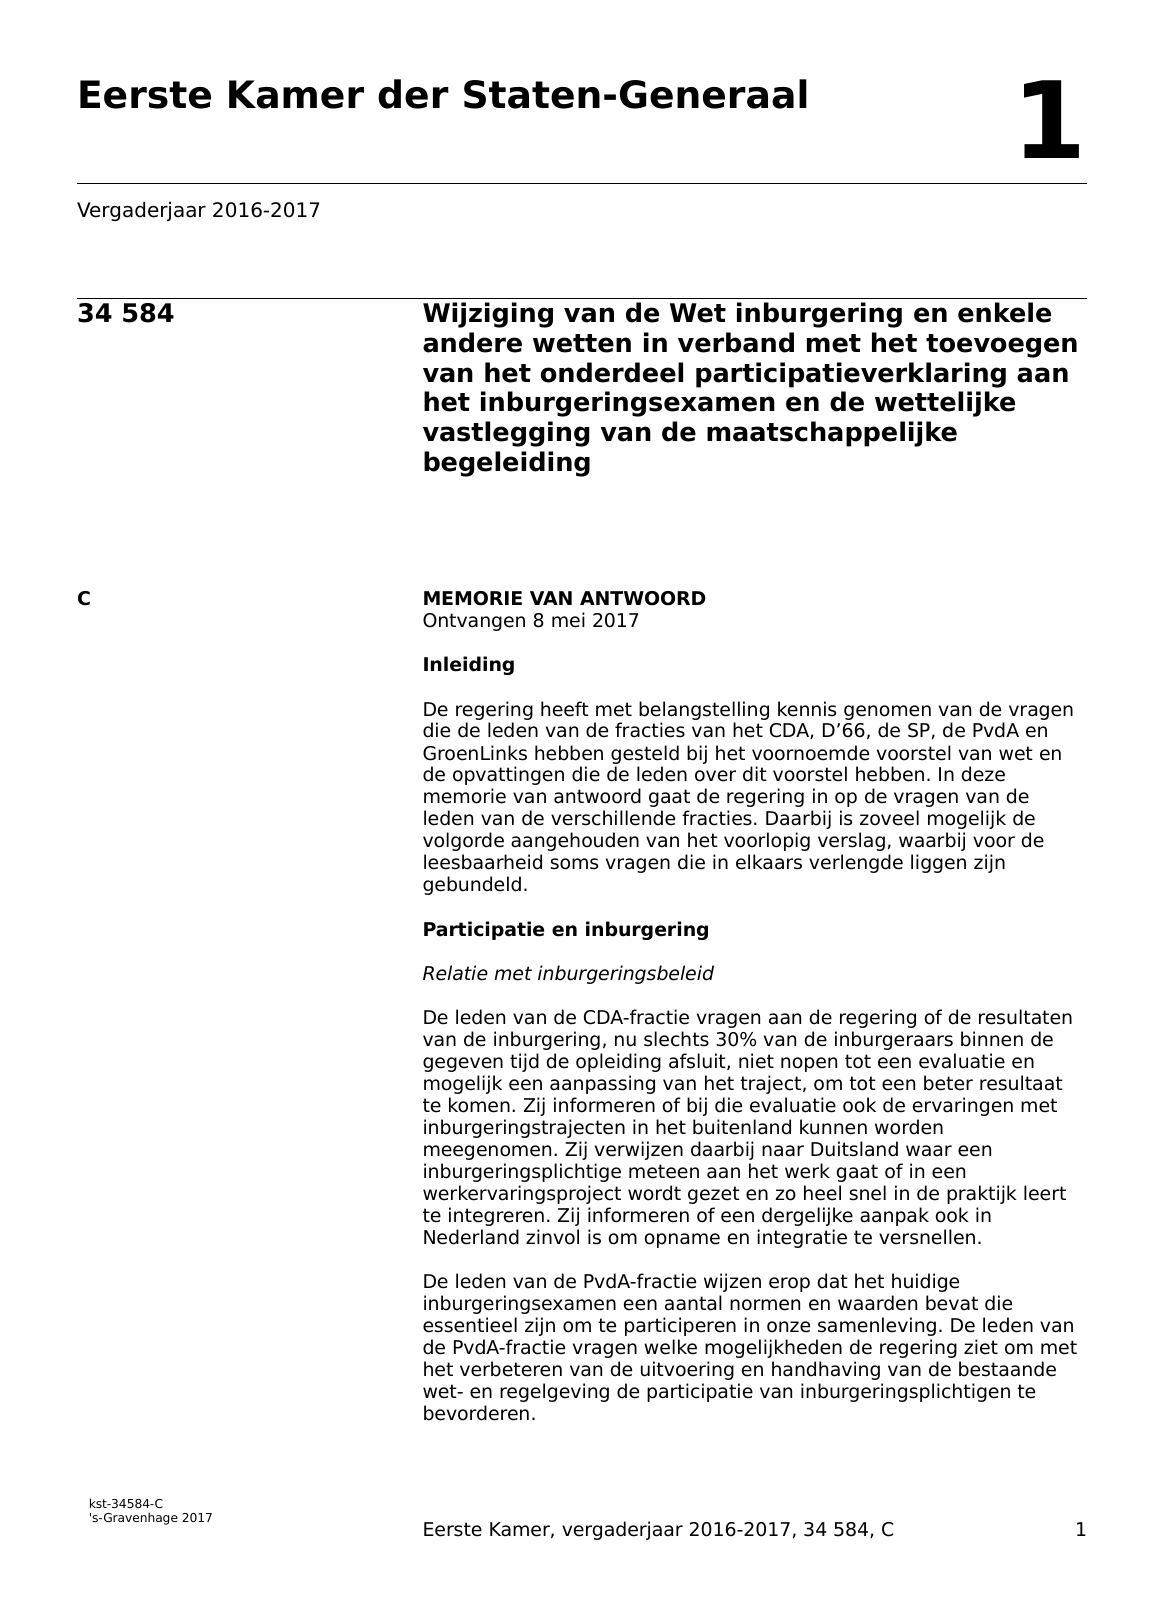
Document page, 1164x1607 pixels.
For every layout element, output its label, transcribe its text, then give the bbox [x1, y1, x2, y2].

table_header Eerste Kamer der Staten-Generaal [77, 59, 886, 183]
subtitle Participatie en inburgering [422, 918, 1087, 940]
subtitle Inleiding [422, 654, 1087, 676]
subtitle 34 584 Wijziging van de Wet inburgering en enkele andere wetten in verband met het toevoegen van het onderdeel participatieverklaring aan het inburgeringsexamen en de wettelijke vastlegging van de maatschappelijke begeleiding [77, 299, 1087, 477]
text Ontvangen 8 mei 2017 [422, 610, 1087, 632]
text De regering heeft met belangstelling kennis genomen van de vragen die de leden van de fracties van het CDA, D’66, de SP, de PvdA en GroenLinks hebben gesteld bij het voornoemde voorstel van wet en de opvattingen die de leden over dit voorstel hebben. In deze memorie van antwoord gaat de regering in op de vragen van de leden van de verschillende fracties. Daarbij is zoveel mogelijk de volgorde aangehouden van het voorlopig verslag, waarbij voor de leesbaarheid soms vragen die in elkaars verlengde liggen zijn gebundeld. [422, 698, 1087, 896]
text kst-34584-C [88, 1497, 323, 1511]
text 's-Gravenhage 2017 [88, 1511, 323, 1525]
text De leden van de CDA-fractie vragen aan de regering of de resultaten van de inburgering, nu slechts 30% van de inburgeraars binnen de gegeven tijd de opleiding afsluit, niet nopen tot een evaluatie en mogelijk een aanpassing van het traject, om tot een beter resultaat te komen. Zij informeren of bij die evaluatie ook de ervaringen met inburgeringstrajecten in het buitenland kunnen worden meegenomen. Zij verwijzen daarbij naar Duitsland waar een inburgeringsplichtige meteen aan het werk gaat of in een werkervaringsproject wordt gezet en zo heel snel in de praktijk leert te integreren. Zij informeren of een dergelijke aanpak ook in Nederland zinvol is om opname en integratie te versnellen. [422, 1007, 1087, 1248]
subtitle C MEMORIE VAN ANTWOORD [77, 588, 1087, 610]
table_cell Vergaderjaar 2016-2017 [77, 184, 1087, 298]
table_header 1 [886, 59, 1087, 183]
subtitle Relatie met inburgeringsbeleid [422, 963, 1087, 984]
text De leden van de PvdA-fractie wijzen erop dat het huidige inburgeringsexamen een aantal normen en waarden bevat die essentieel zijn om te participeren in onze samenleving. De leden van de PvdA-fractie vragen welke mogelijkheden de regering ziet om met het verbeteren van de uitvoering en handhaving van de bestaande wet- en regelgeving de participatie van inburgeringsplichtigen te bevorderen. [422, 1271, 1087, 1424]
